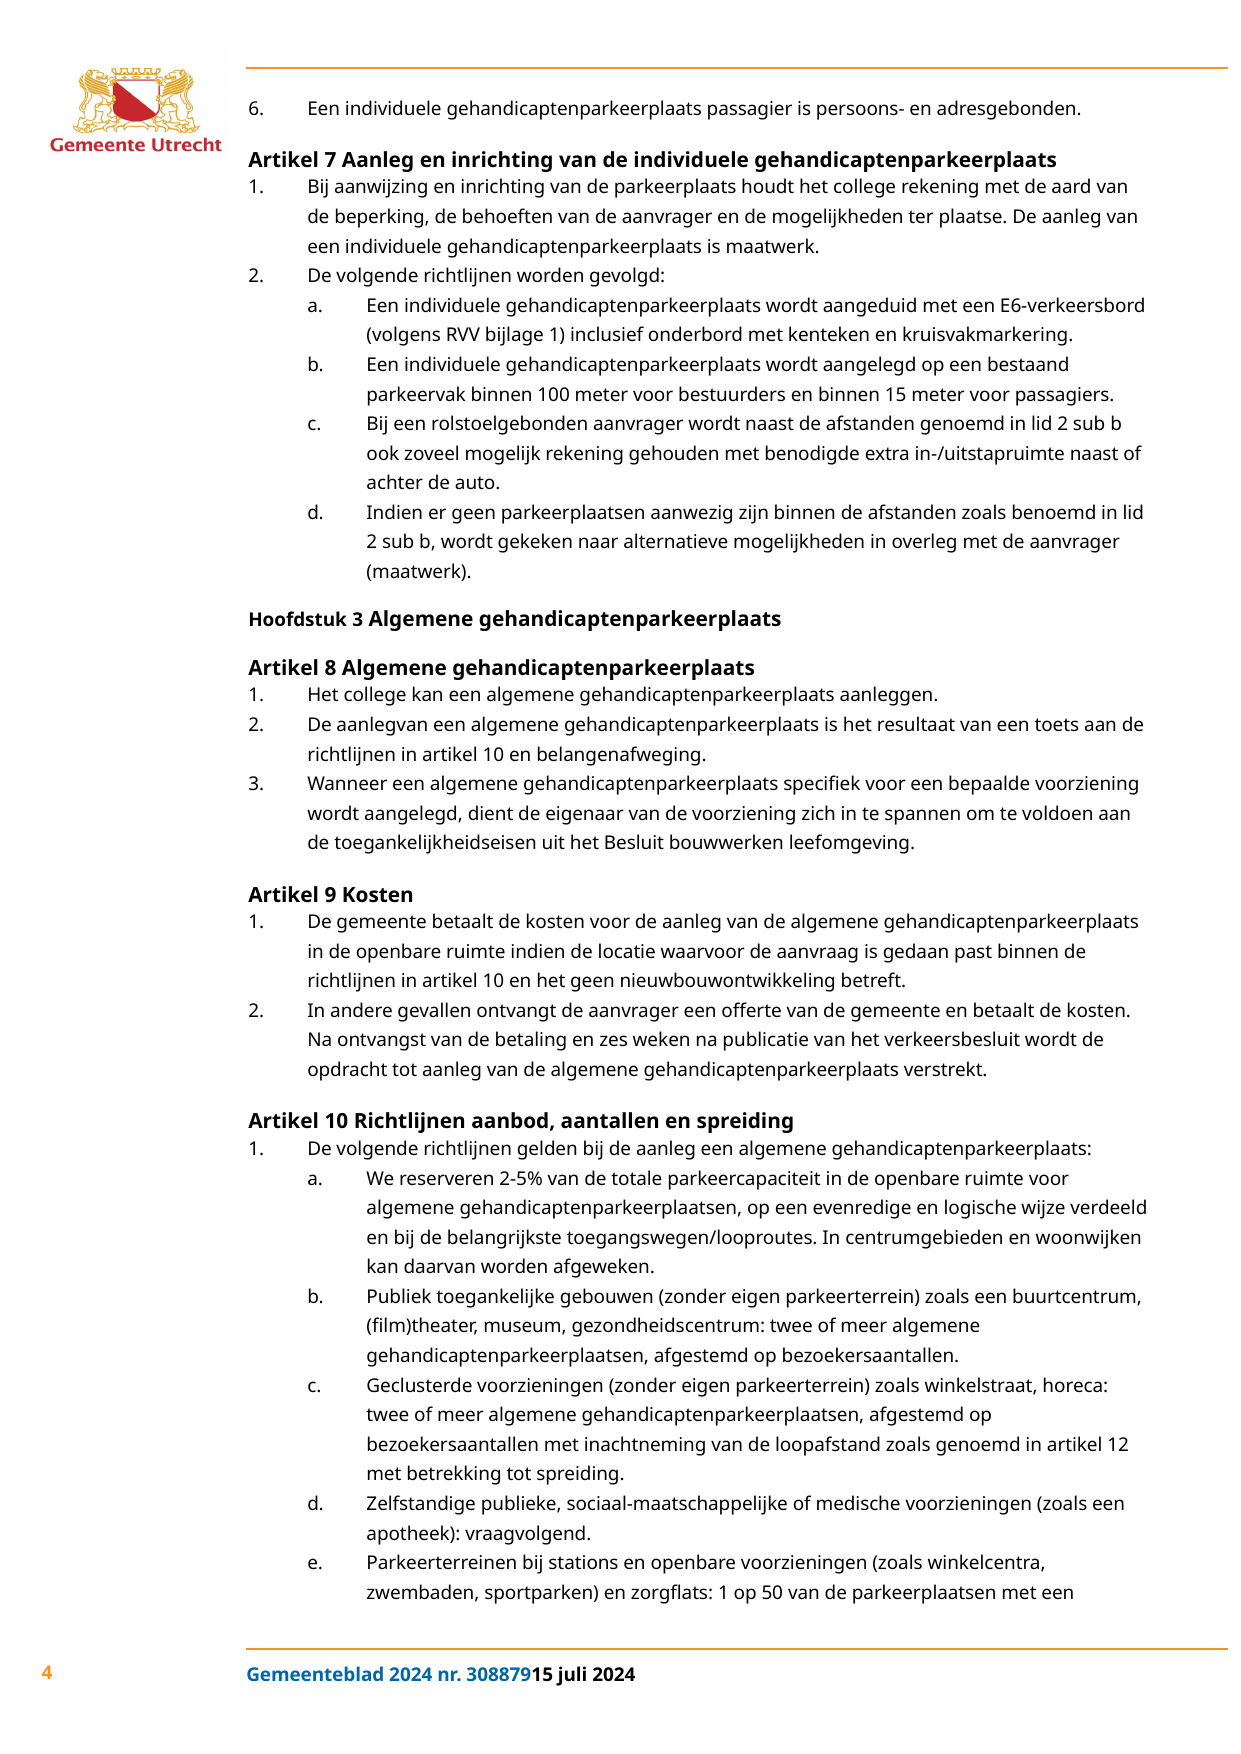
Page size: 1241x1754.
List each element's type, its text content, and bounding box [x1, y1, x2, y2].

list We reserveren 2-5% van de totale parkeercapaciteit in de openbare ruimte voor algemene gehandicaptenparkeerplaatsen, op een evenredige en logische wijze verdeeld en bij de belangrijkste toegangswegen/looproutes. In centrumgebieden en woonwijken kan daarvan worden afgeweken. [307, 1165, 1152, 1279]
list Publiek toegankelijke gebouwen (zonder eigen parkeerterrein) zoals een buurtcentrum, (film)theater, museum, gezondheidscentrum: twee of meer algemene gehandicaptenparkeerplaatsen, afgestemd op bezoekersaantallen. [307, 1283, 1152, 1368]
list Zelfstandige publieke, sociaal-maatschappelijke of medische voorzieningen (zoals een apotheek): vraagvolgend. [307, 1490, 1152, 1545]
list De aanlegvan een algemene gehandicaptenparkeerplaats is het resultaat van een toets aan de richtlijnen in artikel 10 en belangenafweging. [248, 711, 1152, 766]
list Parkeerterreinen bij stations en openbare voorzieningen (zoals winkelcentra, zwembaden, sportparken) en zorgflats: 1 op 50 van de parkeerplaatsen met een [307, 1549, 1152, 1604]
text Hoofdstuk 3 Algemene gehandicaptenparkeerplaats [248, 604, 1152, 632]
text Artikel 9 Kosten [248, 880, 1152, 908]
list De volgende richtlijnen worden gevolgd: [248, 262, 1152, 288]
list Een individuele gehandicaptenparkeerplaats passagier is persoons- en adresgebonden. [248, 95, 1152, 121]
list De gemeente betaalt de kosten voor de aanleg van de algemene gehandicaptenparkeerplaats in de openbare ruimte indien de locatie waarvoor de aanvraag is gedaan past binnen de richtlijnen in artikel 10 en het geen nieuwbouwontwikkeling betreft. [248, 908, 1152, 993]
list Een individuele gehandicaptenparkeerplaats wordt aangelegd op een bestaand parkeervak binnen 100 meter voor bestuurders en binnen 15 meter voor passagiers. [307, 351, 1152, 406]
list De volgende richtlijnen gelden bij de aanleg een algemene gehandicaptenparkeerplaats: [248, 1135, 1152, 1161]
list Het college kan een algemene gehandicaptenparkeerplaats aanleggen. [248, 682, 1152, 707]
picture [41, 47, 231, 172]
list Een individuele gehandicaptenparkeerplaats wordt aangeduid met een E6-verkeersbord (volgens RVV bijlage 1) inclusief onderbord met kenteken en kruisvakmarkering. [307, 292, 1152, 347]
list Bij aanwijzing en inrichting van de parkeerplaats houdt het college rekening met de aard van de beperking, de behoeften van de aanvrager en de mogelijkheden ter plaatse. De aanleg van een individuele gehandicaptenparkeerplaats is maatwerk. [248, 174, 1152, 258]
list In andere gevallen ontvangt de aanvrager een offerte van de gemeente en betaalt de kosten. Na ontvangst van de betaling en zes weken na publicatie van het verkeersbesluit wordt de opdracht tot aanleg van de algemene gehandicaptenparkeerplaats verstrekt. [248, 997, 1152, 1082]
list Indien er geen parkeerplaatsen aanwezig zijn binnen de afstanden zoals benoemd in lid 2 sub b, wordt gekeken naar alternatieve mogelijkheden in overleg met de aanvrager (maatwerk). [307, 499, 1152, 584]
list Geclusterde voorzieningen (zonder eigen parkeerterrein) zoals winkelstraat, horeca: twee of meer algemene gehandicaptenparkeerplaatsen, afgestemd op bezoekersaantallen met inachtneming van de loopafstand zoals genoemd in artikel 12 met betrekking tot spreiding. [307, 1372, 1152, 1486]
list Bij een rolstoelgebonden aanvrager wordt naast de afstanden genoemd in lid 2 sub b ook zoveel mogelijk rekening gehouden met benodigde extra in-/uitstapruimte naast of achter de auto. [307, 410, 1152, 495]
list Wanneer een algemene gehandicaptenparkeerplaats specifiek voor een bepaalde voorziening wordt aangelegd, dient de eigenaar van de voorziening zich in te spannen om te voldoen aan de toegankelijkheidseisen uit het Besluit bouwwerken leefomgeving. [248, 770, 1152, 855]
text Artikel 7 Aanleg en inrichting van de individuele gehandicaptenparkeerplaats [248, 145, 1152, 174]
text Artikel 10 Richtlijnen aanbod, aantallen en spreiding [248, 1107, 1152, 1135]
text Artikel 8 Algemene gehandicaptenparkeerplaats [248, 653, 1152, 682]
